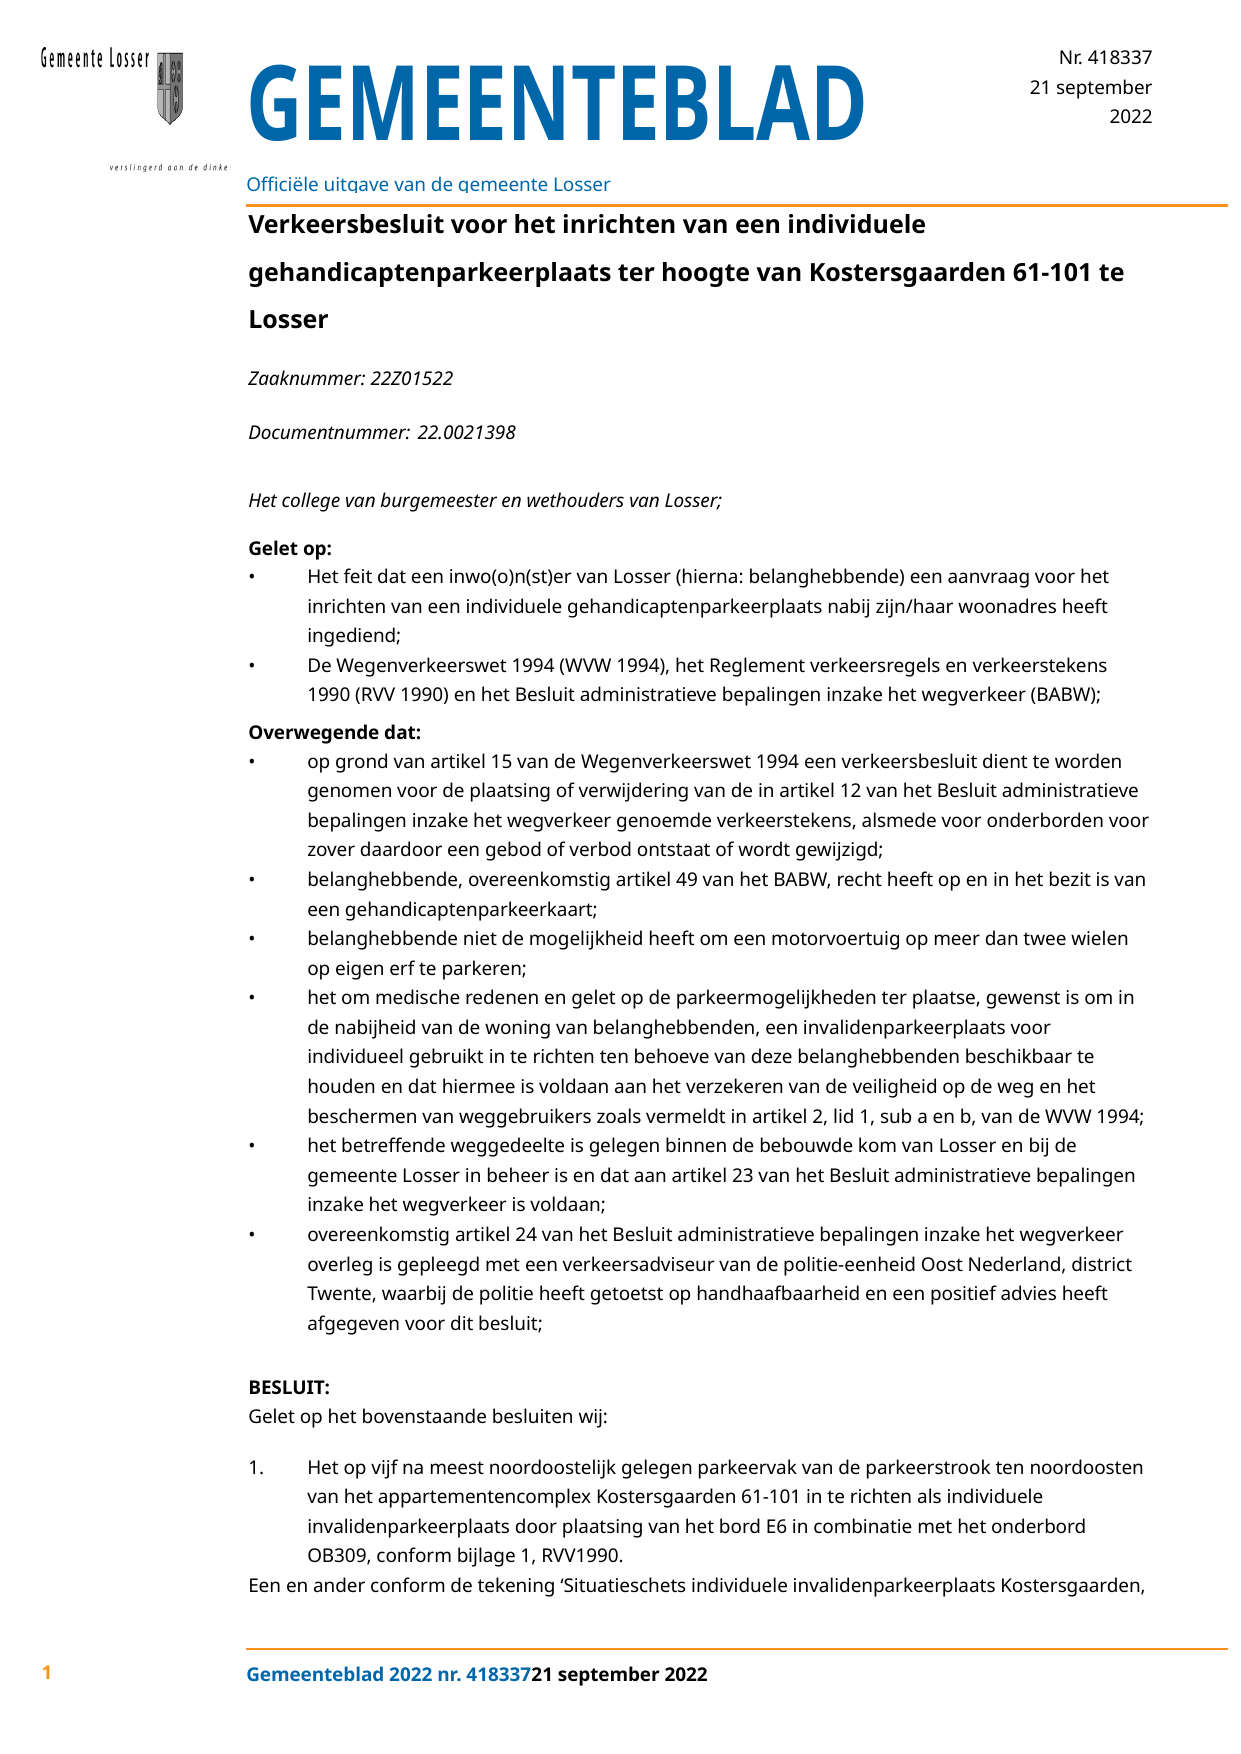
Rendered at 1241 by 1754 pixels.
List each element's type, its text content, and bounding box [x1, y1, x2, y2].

text Overwegende dat: [248, 719, 1152, 745]
text Het college van burgemeester en wethouders van Losser; [248, 487, 1152, 513]
list Het feit dat een inwo(o)n(st)er van Losser (hierna: belanghebbende) een aanvraag voor het inrichten van een individuele gehandicaptenparkeerplaats nabij zijn/haar woonadres heeft ingediend; [248, 563, 1152, 648]
text Een en ander conform de tekening ‘Situatieschets individuele invalidenparkeerplaats Kostersgaarden, [248, 1572, 1152, 1598]
text Zaaknummer: 22Z01522 [248, 366, 1152, 391]
list belanghebbende, overeenkomstig artikel 49 van het BABW, recht heeft op en in het bezit is van een gehandicaptenparkeerkaart; [248, 866, 1152, 921]
list op grond van artikel 15 van de Wegenverkeerswet 1994 een verkeersbesluit dient te worden genomen voor de plaatsing of verwijdering van de in artikel 12 van het Besluit administratieve bepalingen inzake het wegverkeer genoemde verkeerstekens, alsmede voor onderborden voor zover daardoor een gebod of verbod ontstaat of wordt gewijzigd; [248, 748, 1152, 862]
text BESLUIT: [248, 1374, 1152, 1399]
picture [41, 47, 231, 172]
list belanghebbende niet de mogelijkheid heeft om een motorvoertuig op meer dan twee wielen op eigen erf te parkeren; [248, 925, 1152, 981]
list overeenkomstig artikel 24 van het Besluit administratieve bepalingen inzake het wegverkeer overleg is gepleegd met een verkeersadviseur van de politie-eenheid Oost Nederland, district Twente, waarbij de politie heeft getoetst op handhaafbaarheid en een positief advies heeft afgegeven voor dit besluit; [248, 1221, 1152, 1336]
text Verkeersbesluit voor het inrichten van een individuele gehandicaptenparkeerplaats ter hoogte van Kostersgaarden 61-101 te Losser [248, 207, 1152, 336]
text Documentnummer: 22.0021398 [248, 419, 1152, 445]
text Gelet op het bovenstaande besluiten wij: [248, 1403, 1152, 1429]
list De Wegenverkeerswet 1994 (WVW 1994), het Reglement verkeersregels en verkeerstekens 1990 (RVV 1990) en het Besluit administratieve bepalingen inzake het wegverkeer (BABW); [248, 652, 1152, 707]
list het om medische redenen en gelet op de parkeermogelijkheden ter plaatse, gewenst is om in de nabijheid van de woning van belanghebbenden, een invalidenparkeerplaats voor individueel gebruikt in te richten ten behoeve van deze belanghebbenden beschikbaar te houden en dat hiermee is voldaan aan het verzekeren van de veiligheid op de weg en het beschermen van weggebruikers zoals vermeldt in artikel 2, lid 1, sub a en b, van de WVW 1994; [248, 984, 1152, 1128]
text Gelet op: [248, 535, 1152, 561]
list Het op vijf na meest noordoostelijk gelegen parkeervak van de parkeerstrook ten noordoosten van het appartementencomplex Kostersgaarden 61-101 in te richten als individuele invalidenparkeerplaats door plaatsing van het bord E6 in combinatie met het onderbord OB309, conform bijlage 1, RVV1990. [248, 1454, 1152, 1568]
list het betreffende weggedeelte is gelegen binnen de bebouwde kom van Losser en bij de gemeente Losser in beheer is en dat aan artikel 23 van het Besluit administratieve bepalingen inzake het wegverkeer is voldaan; [248, 1132, 1152, 1217]
